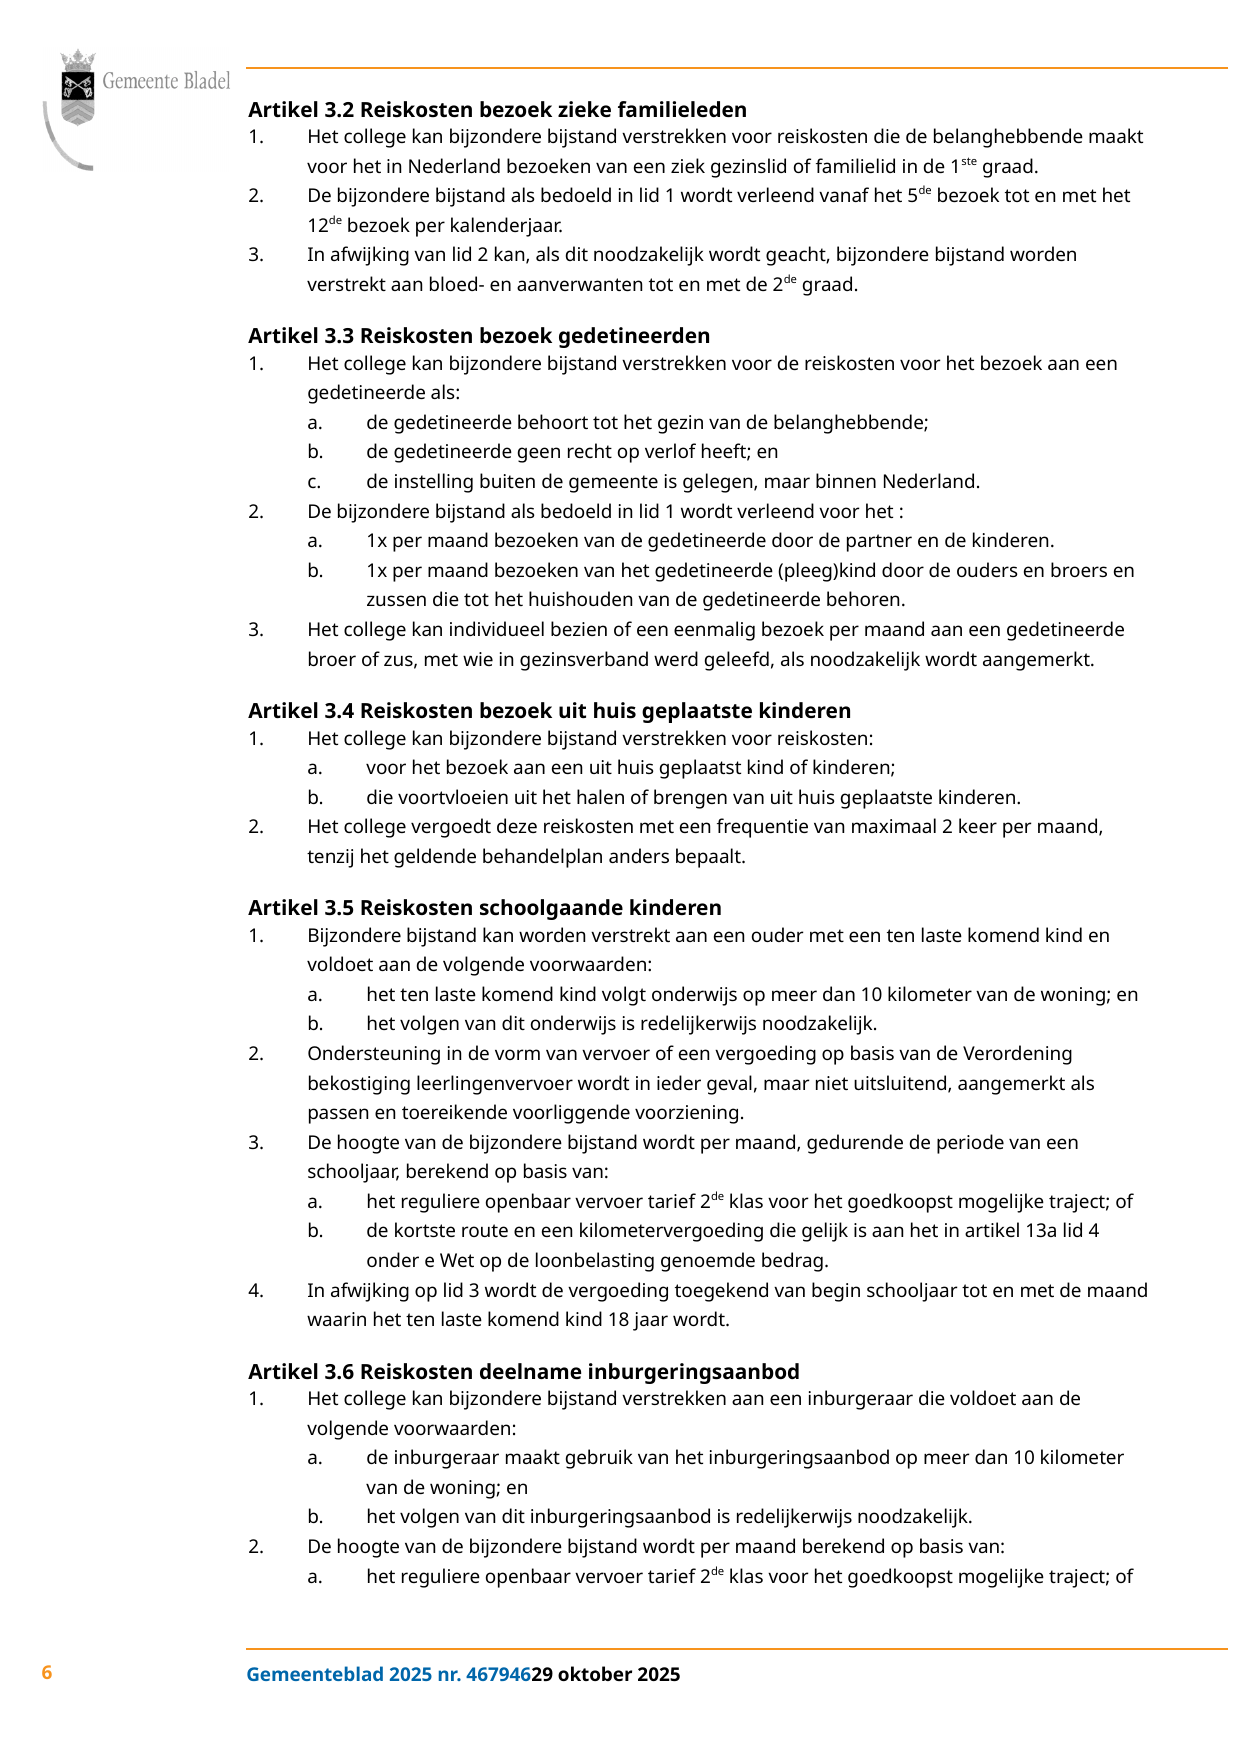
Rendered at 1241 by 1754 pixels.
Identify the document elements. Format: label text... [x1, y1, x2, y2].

list het ten laste komend kind volgt onderwijs op meer dan 10 kilometer van de woning; en [307, 981, 1152, 1007]
list De bijzondere bijstand als bedoeld in lid 1 wordt verleend voor het : [248, 498, 1152, 524]
list het volgen van dit inburgeringsaanbod is redelijkerwijs noodzakelijk. [307, 1504, 1152, 1529]
list De hoogte van de bijzondere bijstand wordt per maand, gedurende de periode van een schooljaar, berekend op basis van: [248, 1129, 1152, 1184]
picture [41, 47, 231, 172]
list De hoogte van de bijzondere bijstand wordt per maand berekend op basis van: [248, 1533, 1152, 1559]
list 1x per maand bezoeken van de gedetineerde door de partner en de kinderen. [307, 527, 1152, 553]
text Artikel 3.6 Reiskosten deelname inburgeringsaanbod [248, 1357, 1152, 1385]
text Artikel 3.5 Reiskosten schoolgaande kinderen [248, 893, 1152, 922]
text Artikel 3.2 Reiskosten bezoek zieke familieleden [248, 95, 1152, 123]
list het volgen van dit onderwijs is redelijkerwijs noodzakelijk. [307, 1011, 1152, 1036]
list voor het bezoek aan een uit huis geplaatst kind of kinderen; [307, 754, 1152, 780]
list Het college kan bijzondere bijstand verstrekken voor reiskosten: [248, 725, 1152, 750]
list de gedetineerde behoort tot het gezin van de belanghebbende; [307, 409, 1152, 435]
list Het college kan individueel bezien of een eenmalig bezoek per maand aan een gedetineerde broer of zus, met wie in gezinsverband werd geleefd, als noodzakelijk wordt aangemerkt. [248, 616, 1152, 672]
list Het college kan bijzondere bijstand verstrekken aan een inburgeraar die voldoet aan de volgende voorwaarden: [248, 1385, 1152, 1441]
list die voortvloeien uit het halen of brengen van uit huis geplaatste kinderen. [307, 784, 1152, 809]
list Bijzondere bijstand kan worden verstrekt aan een ouder met een ten laste komend kind en voldoet aan de volgende voorwaarden: [248, 922, 1152, 977]
list het reguliere openbaar vervoer tarief 2de klas voor het goedkoopst mogelijke traject; of [307, 1188, 1152, 1214]
list In afwijking op lid 3 wordt de vergoeding toegekend van begin schooljaar tot en met de maand waarin het ten laste komend kind 18 jaar wordt. [248, 1277, 1152, 1332]
list Ondersteuning in de vorm van vervoer of een vergoeding op basis van de Verordening bekostiging leerlingenvervoer wordt in ieder geval, maar niet uitsluitend, aangemerkt als passen en toereikende voorliggende voorziening. [248, 1040, 1152, 1125]
text Artikel 3.4 Reiskosten bezoek uit huis geplaatste kinderen [248, 696, 1152, 725]
list 1x per maand bezoeken van het gedetineerde (pleeg)kind door de ouders en broers en zussen die tot het huishouden van de gedetineerde behoren. [307, 557, 1152, 612]
list De bijzondere bijstand als bedoeld in lid 1 wordt verleend vanaf het 5de bezoek tot en met het 12de bezoek per kalenderjaar. [248, 182, 1152, 238]
list de kortste route en een kilometervergoeding die gelijk is aan het in artikel 13a lid 4 onder e Wet op de loonbelasting genoemde bedrag. [307, 1218, 1152, 1273]
list Het college kan bijzondere bijstand verstrekken voor de reiskosten voor het bezoek aan een gedetineerde als: [248, 350, 1152, 405]
list Het college vergoedt deze reiskosten met een frequentie van maximaal 2 keer per maand, tenzij het geldende behandelplan anders bepaalt. [248, 813, 1152, 869]
list In afwijking van lid 2 kan, als dit noodzakelijk wordt geacht, bijzondere bijstand worden verstrekt aan bloed- en aanverwanten tot en met de 2de graad. [248, 242, 1152, 297]
text Artikel 3.3 Reiskosten bezoek gedetineerden [248, 322, 1152, 350]
list Het college kan bijzondere bijstand verstrekken voor reiskosten die de belanghebbende maakt voor het in Nederland bezoeken van een ziek gezinslid of familielid in de 1ste graad. [248, 123, 1152, 178]
list de gedetineerde geen recht op verlof heeft; en [307, 439, 1152, 464]
list de instelling buiten de gemeente is gelegen, maar binnen Nederland. [307, 468, 1152, 494]
list het reguliere openbaar vervoer tarief 2de klas voor het goedkoopst mogelijke traject; of [307, 1563, 1152, 1588]
list de inburgeraar maakt gebruik van het inburgeringsaanbod op meer dan 10 kilometer van de woning; en [307, 1444, 1152, 1500]
